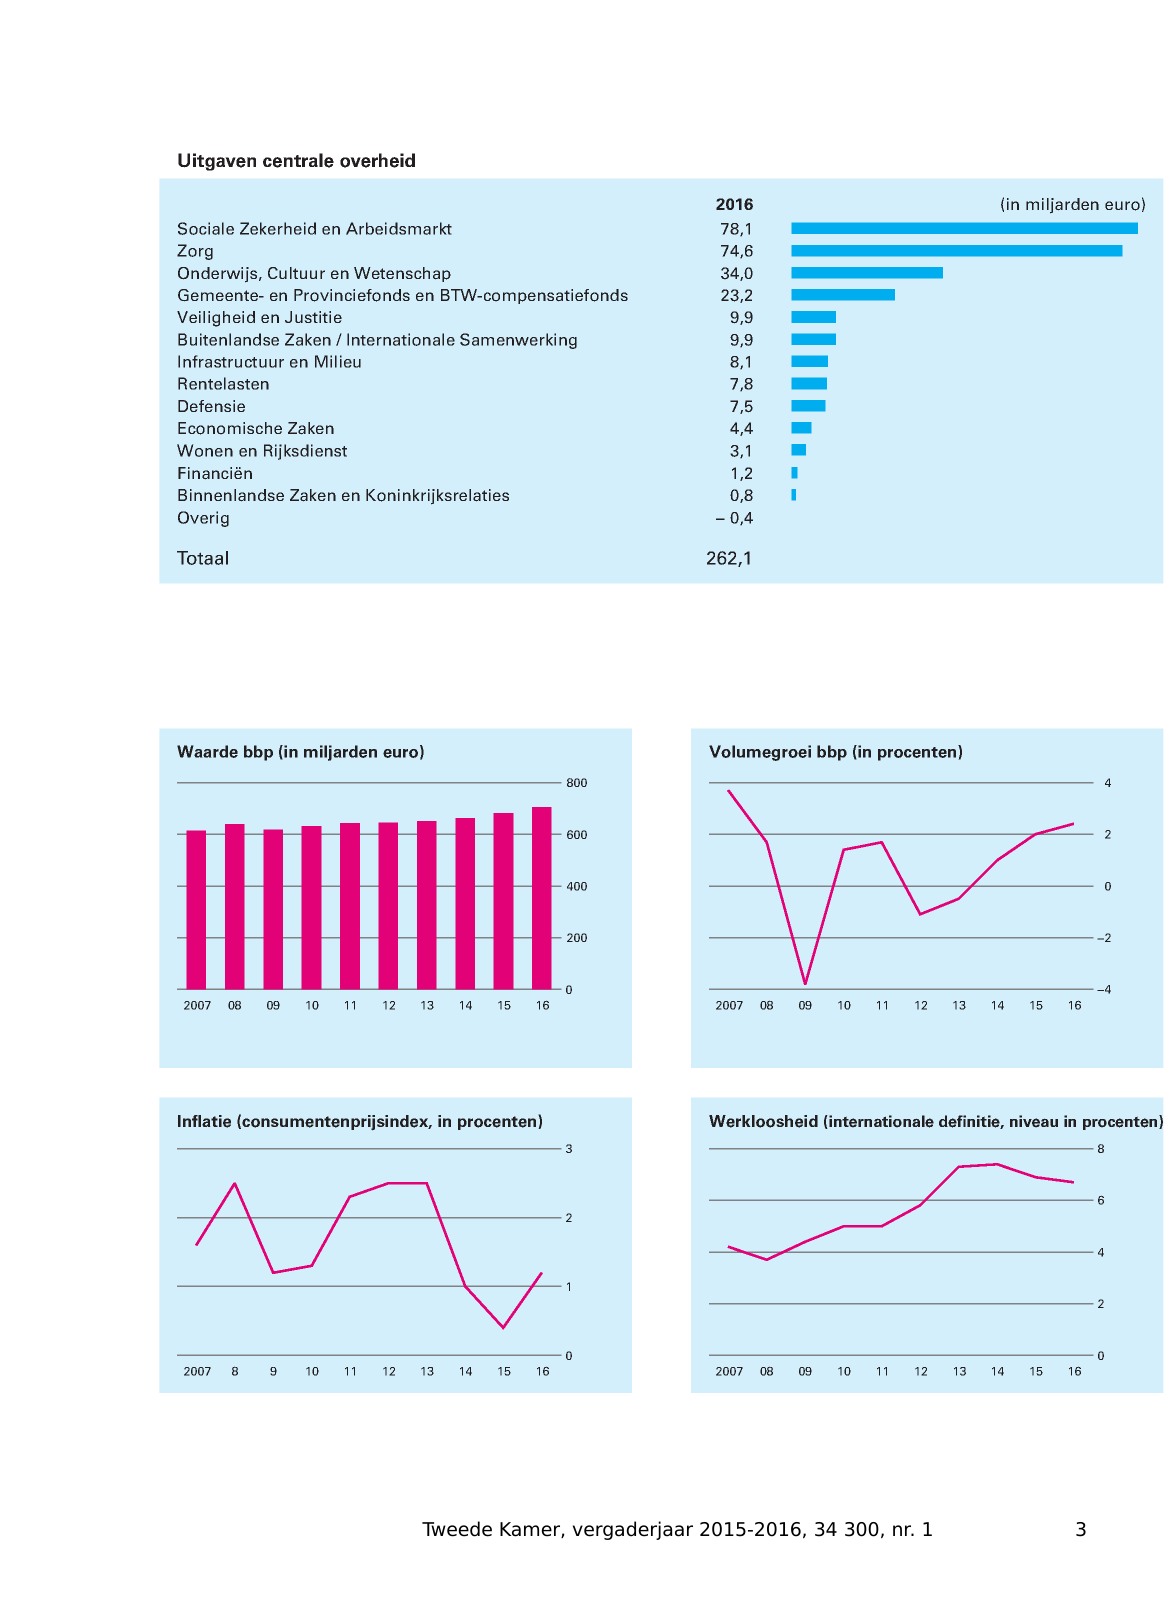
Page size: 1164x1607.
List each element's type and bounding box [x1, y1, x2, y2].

picture [159, 152, 1164, 1393]
